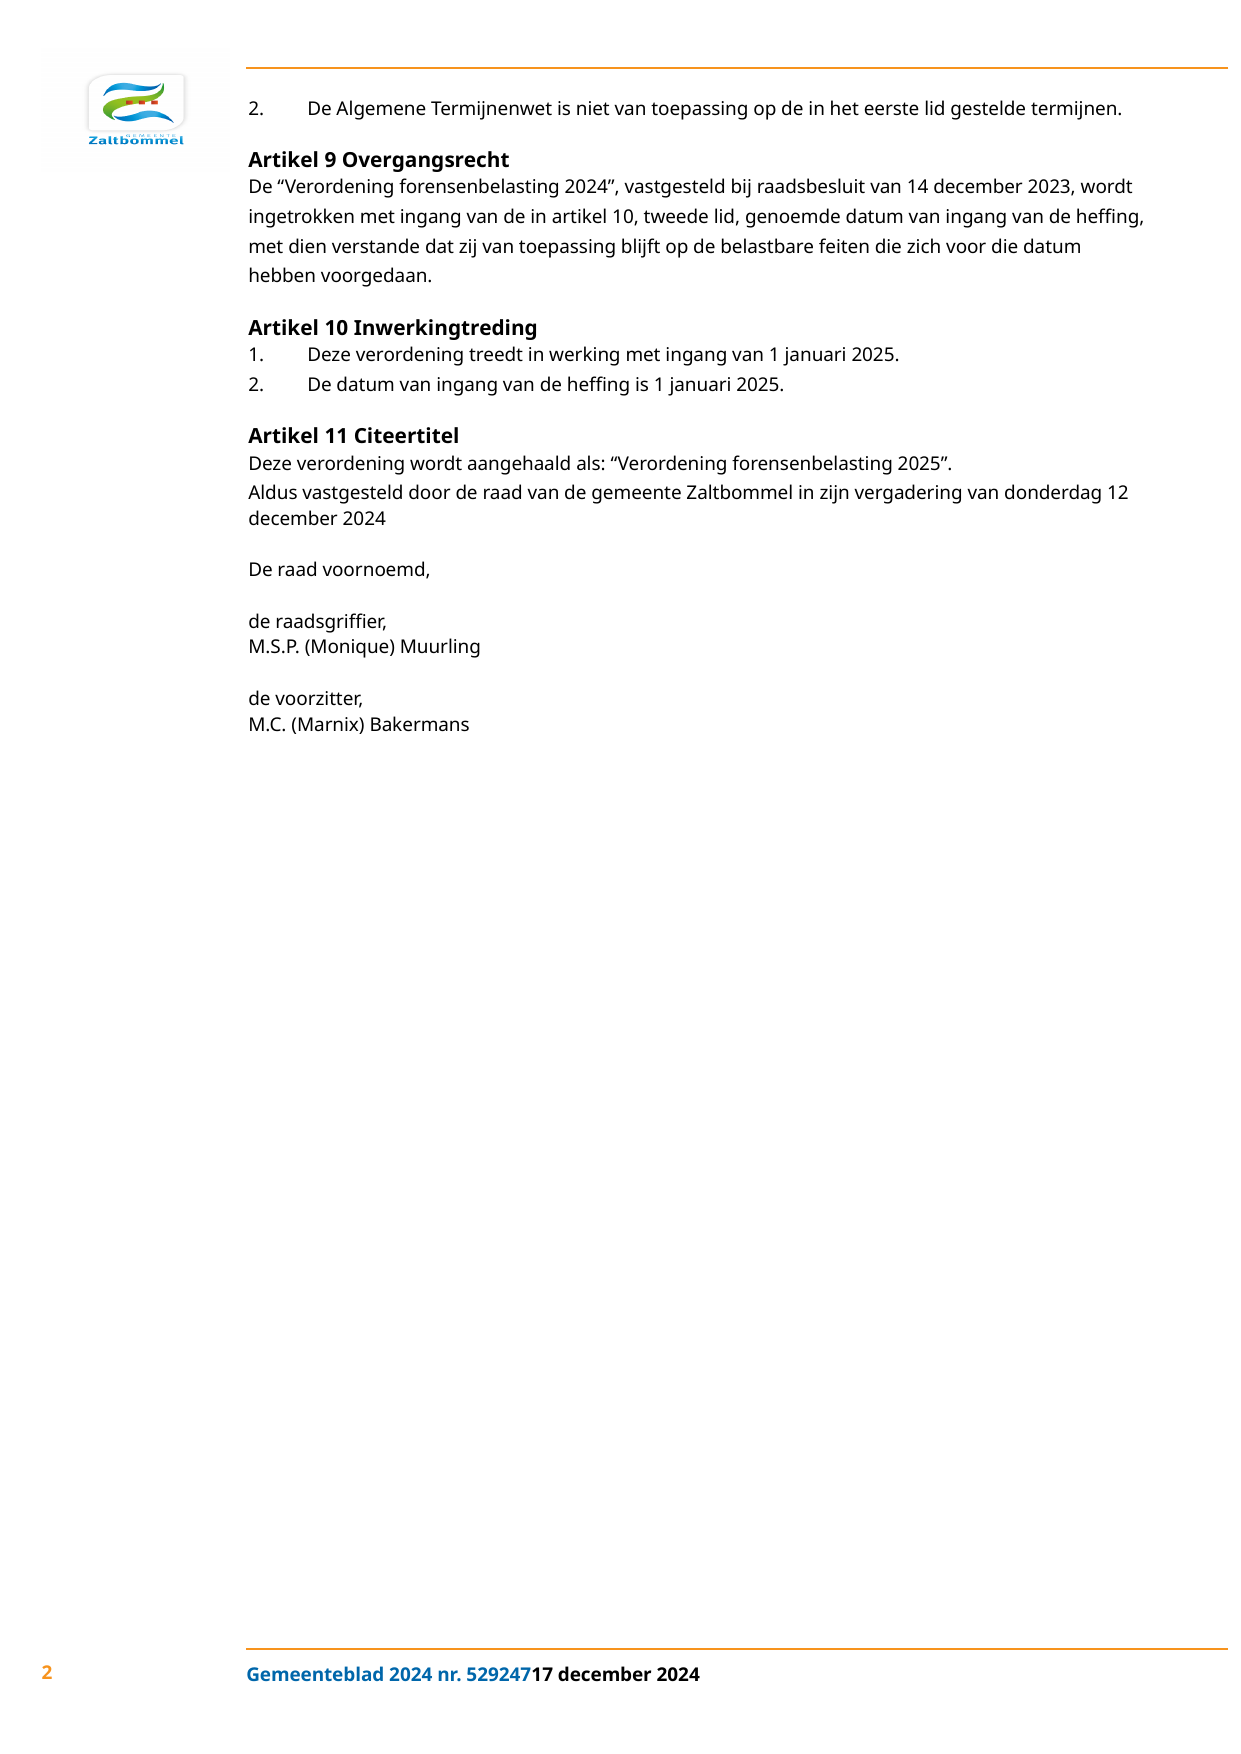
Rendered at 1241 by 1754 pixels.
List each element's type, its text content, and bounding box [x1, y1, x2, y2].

list De Algemene Termijnenwet is niet van toepassing op de in het eerste lid gestelde termijnen. [248, 95, 1152, 121]
text de raadsgriffier, [248, 608, 1152, 634]
text Artikel 11 Citeertitel [248, 421, 1152, 450]
list Deze verordening treedt in werking met ingang van 1 januari 2025. [248, 341, 1152, 367]
text Artikel 9 Overgangsrecht [248, 145, 1152, 174]
picture [41, 47, 231, 172]
text M.C. (Marnix) Bakermans [248, 711, 1152, 737]
text de voorzitter, [248, 685, 1152, 711]
text Aldus vastgesteld door de raad van de gemeente Zaltbommel in zijn vergadering van donderdag 12 december 2024 [248, 479, 1152, 531]
text De “Verordening forensenbelasting 2024”, vastgesteld bij raadsbesluit van 14 december 2023, wordt ingetrokken met ingang van de in artikel 10, tweede lid, genoemde datum van ingang van de heffing, met dien verstande dat zij van toepassing blijft op de belastbare feiten die zich voor die datum hebben voorgedaan. [248, 174, 1152, 288]
text De raad voornoemd, [248, 556, 1152, 582]
text Deze verordening wordt aangehaald als: “Verordening forensenbelasting 2025”. [248, 450, 1152, 475]
list De datum van ingang van de heffing is 1 januari 2025. [248, 371, 1152, 397]
text Artikel 10 Inwerkingtreding [248, 313, 1152, 341]
text M.S.P. (Monique) Muurling [248, 634, 1152, 659]
